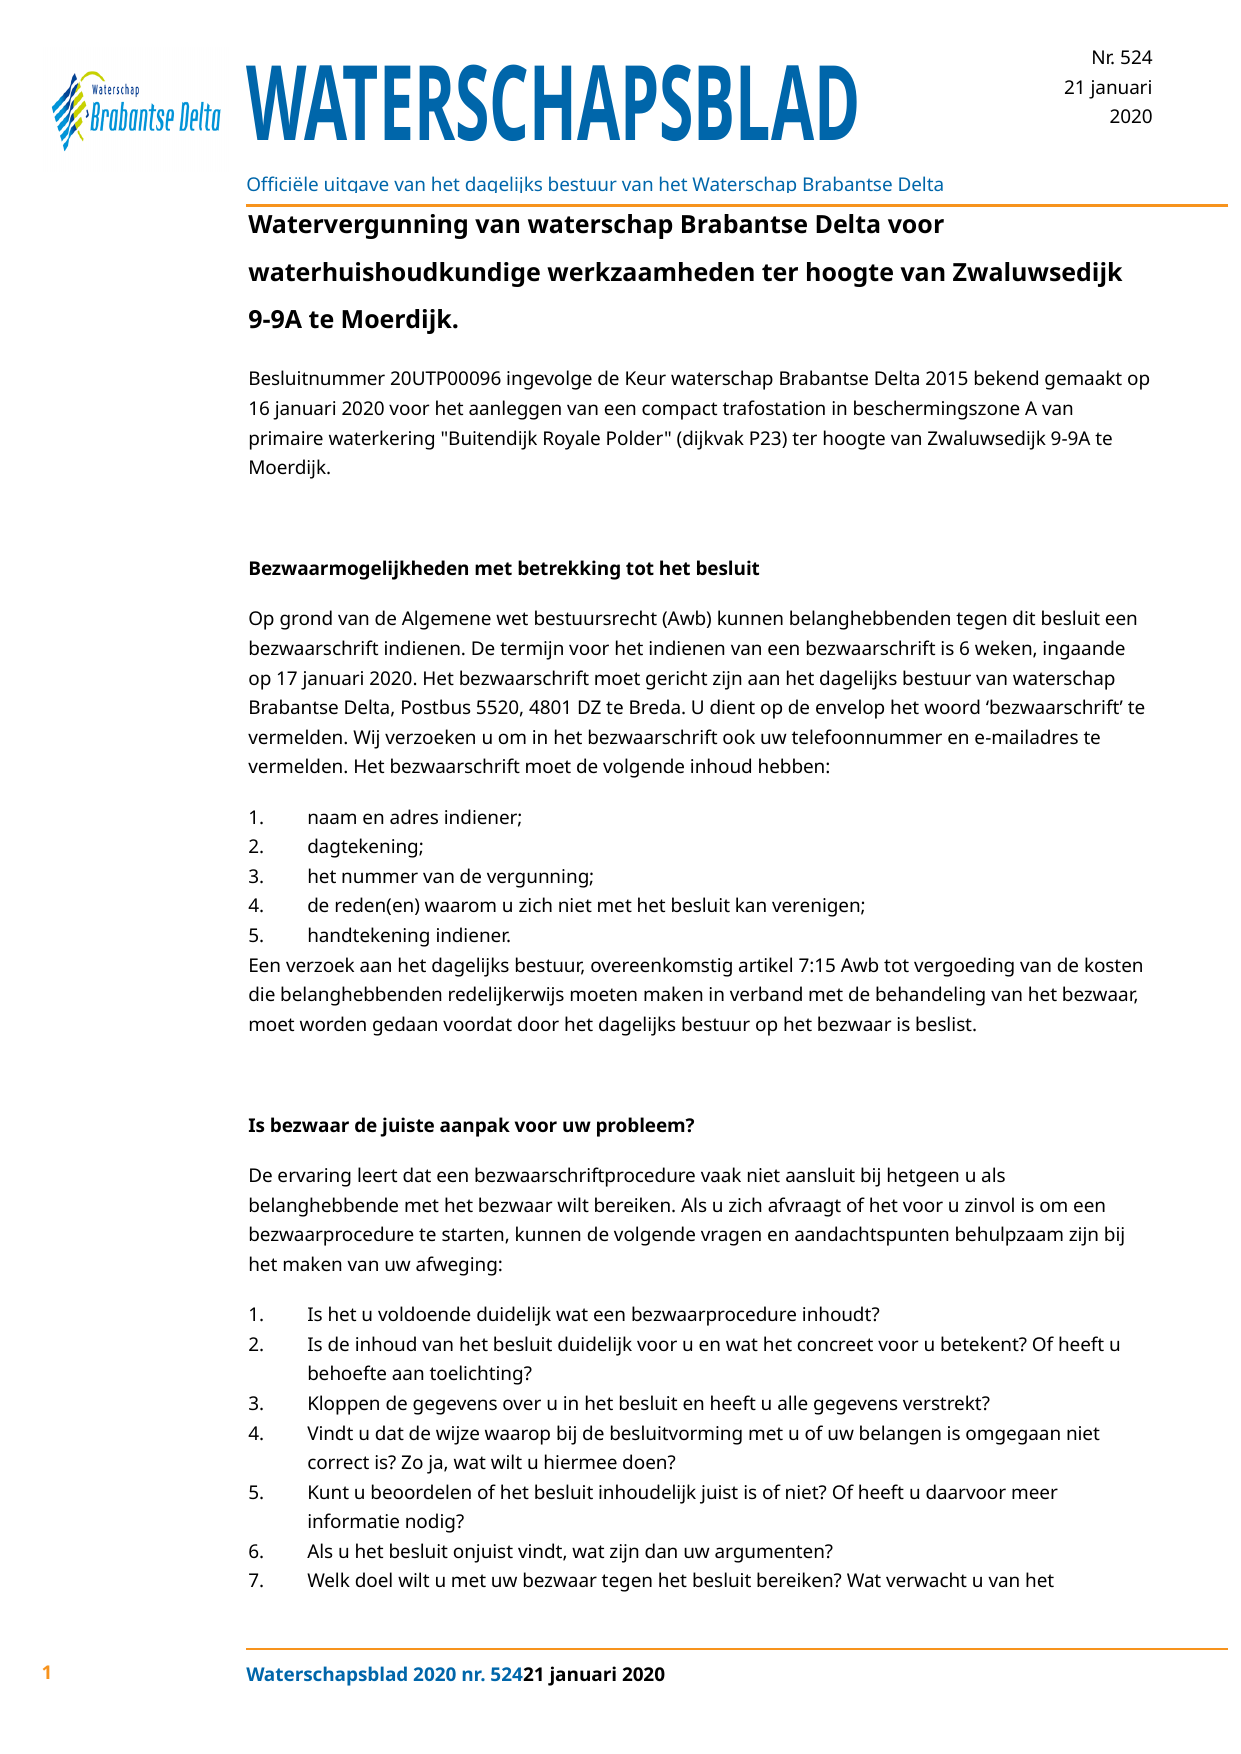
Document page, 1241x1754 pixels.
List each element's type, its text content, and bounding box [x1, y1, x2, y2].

list naam en adres indiener; [248, 804, 1152, 829]
list Welk doel wilt u met uw bezwaar tegen het besluit bereiken? Wat verwacht u van het [248, 1568, 1152, 1593]
list handtekening indiener. [248, 922, 1152, 948]
list dagtekening; [248, 833, 1152, 859]
text Besluitnummer 20UTP00096 ingevolge de Keur waterschap Brabantse Delta 2015 bekend gemaakt op 16 januari 2020 voor het aanleggen van een compact trafostation in beschermingszone A van primaire waterkering "Buitendijk Royale Polder" (dijkvak P23) ter hoogte van Zwaluwsedijk 9-9A te Moerdijk. [248, 366, 1152, 480]
list de reden(en) waarom u zich niet met het besluit kan verenigen; [248, 893, 1152, 918]
text Bezwaarmogelijkheden met betrekking tot het besluit [248, 555, 1152, 581]
list Vindt u dat de wijze waarop bij de besluitvorming met u of uw belangen is omgegaan niet correct is? Zo ja, wat wilt u hiermee doen? [248, 1420, 1152, 1475]
list het nummer van de vergunning; [248, 863, 1152, 889]
text De ervaring leert dat een bezwaarschriftprocedure vaak niet aansluit bij hetgeen u als belanghebbende met het bezwaar wilt bereiken. Als u zich afvraagt of het voor u zinvol is om een bezwaarprocedure te starten, kunnen de volgende vragen en aandachtspunten behulpzaam zijn bij het maken van uw afweging: [248, 1162, 1152, 1277]
list Als u het besluit onjuist vindt, wat zijn dan uw argumenten? [248, 1538, 1152, 1564]
text Is bezwaar de juiste aanpak voor uw probleem? [248, 1112, 1152, 1137]
text Watervergunning van waterschap Brabantse Delta voor waterhuishoudkundige werkzaamheden ter hoogte van Zwaluwsedijk 9-9A te Moerdijk. [248, 207, 1152, 336]
list Is de inhoud van het besluit duidelijk voor u en wat het concreet voor u betekent? Of heeft u behoefte aan toelichting? [248, 1331, 1152, 1386]
list Kunt u beoordelen of het besluit inhoudelijk juist is of niet? Of heeft u daarvoor meer informatie nodig? [248, 1479, 1152, 1534]
text Op grond van de Algemene wet bestuursrecht (Awb) kunnen belanghebbenden tegen dit besluit een bezwaarschrift indienen. De termijn voor het indienen van een bezwaarschrift is 6 weken, ingaande op 17 januari 2020. Het bezwaarschrift moet gericht zijn aan het dagelijks bestuur van waterschap Brabantse Delta, Postbus 5520, 4801 DZ te Breda. U dient op de envelop het woord ‘bezwaarschrift’ te vermelden. Wij verzoeken u om in het bezwaarschrift ook uw telefoonnummer en e‑mailadres te vermelden. Het bezwaarschrift moet de volgende inhoud hebben: [248, 606, 1152, 779]
text Een verzoek aan het dagelijks bestuur, overeenkomstig artikel 7:15 Awb tot vergoeding van de kosten die belanghebbenden redelijkerwijs moeten maken in verband met de behandeling van het bezwaar, moet worden gedaan voordat door het dagelijks bestuur op het bezwaar is beslist. [248, 952, 1152, 1037]
list Kloppen de gegevens over u in het besluit en heeft u alle gegevens verstrekt? [248, 1390, 1152, 1416]
list Is het u voldoende duidelijk wat een bezwaarprocedure inhoudt? [248, 1301, 1152, 1327]
picture [41, 47, 231, 172]
